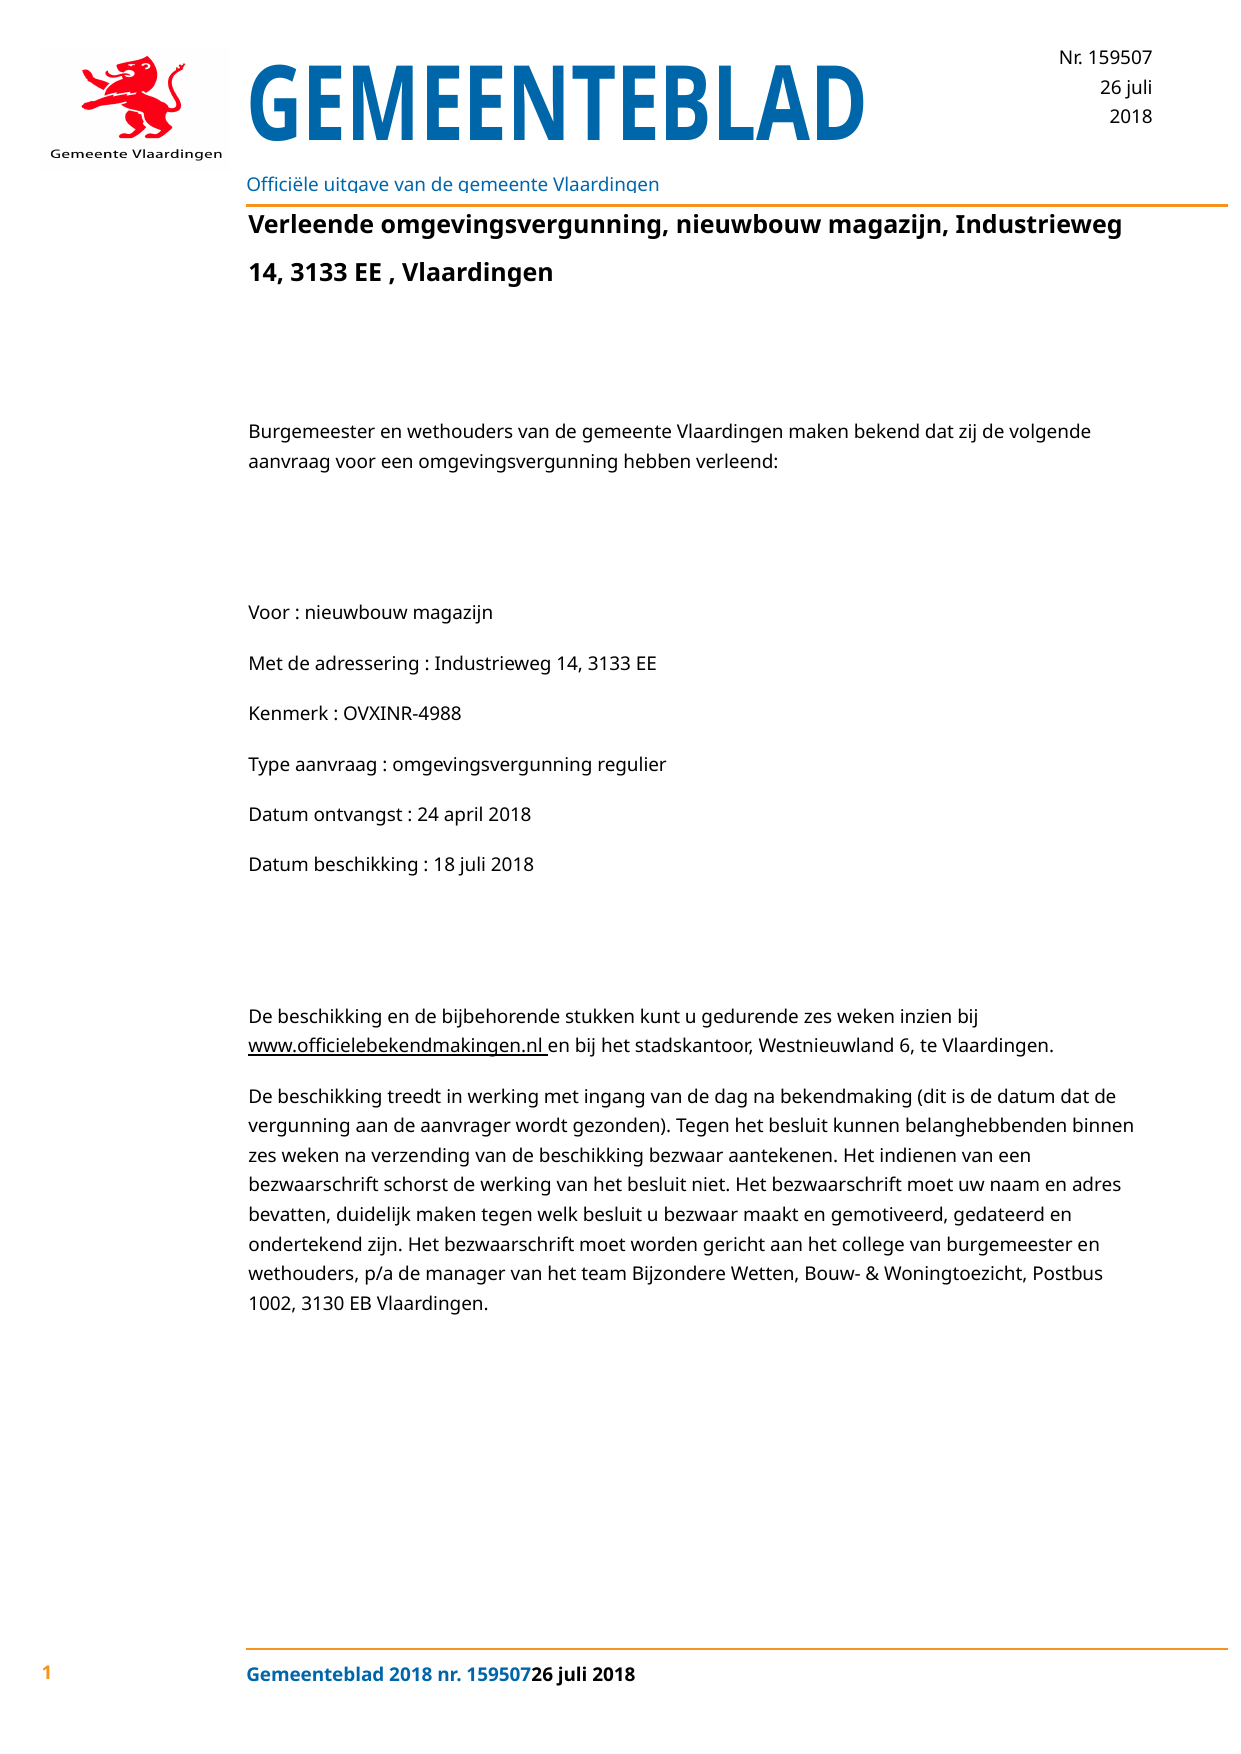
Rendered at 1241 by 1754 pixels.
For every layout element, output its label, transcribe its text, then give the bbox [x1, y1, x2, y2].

text Datum ontvangst : 24 april 2018 [248, 801, 1152, 827]
text De beschikking treedt in werking met ingang van de dag na bekendmaking (dit is de datum dat de vergunning aan de aanvrager wordt gezonden). Tegen het besluit kunnen belanghebbenden binnen zes weken na verzending van de beschikking bezwaar aantekenen. Het indienen van een bezwaarschrift schorst de werking van het besluit niet. Het bezwaarschrift moet uw naam en adres bevatten, duidelijk maken tegen welk besluit u bezwaar maakt en gemotiveerd, gedateerd en ondertekend zijn. Het bezwaarschrift moet worden gericht aan het college van burgemeester en wethouders, p/a de manager van het team Bijzondere Wetten, Bouw- & Woningtoezicht, Postbus 1002, 3130 EB Vlaardingen. [248, 1083, 1152, 1316]
text Met de adressering : Industrieweg 14, 3133 EE [248, 650, 1152, 676]
picture [41, 47, 231, 172]
text Verleende omgevingsvergunning, nieuwbouw magazijn, Industrieweg 14, 3133 EE , Vlaardingen [248, 207, 1152, 288]
text Burgemeester en wethouders van de gemeente Vlaardingen maken bekend dat zij de volgende aanvraag voor een omgevingsvergunning hebben verleend: [248, 419, 1152, 474]
text Kenmerk : OVXINR-4988 [248, 700, 1152, 726]
text Type aanvraag : omgevingsvergunning regulier [248, 751, 1152, 777]
text Voor : nieuwbouw magazijn [248, 599, 1152, 625]
text Datum beschikking : 18 juli 2018 [248, 852, 1152, 877]
text De beschikking en de bijbehorende stukken kunt u gedurende zes weken inzien bij www.officielebekendmakingen.nl en bij het stadskantoor, Westnieuwland 6, te Vlaardingen. [248, 1003, 1152, 1058]
